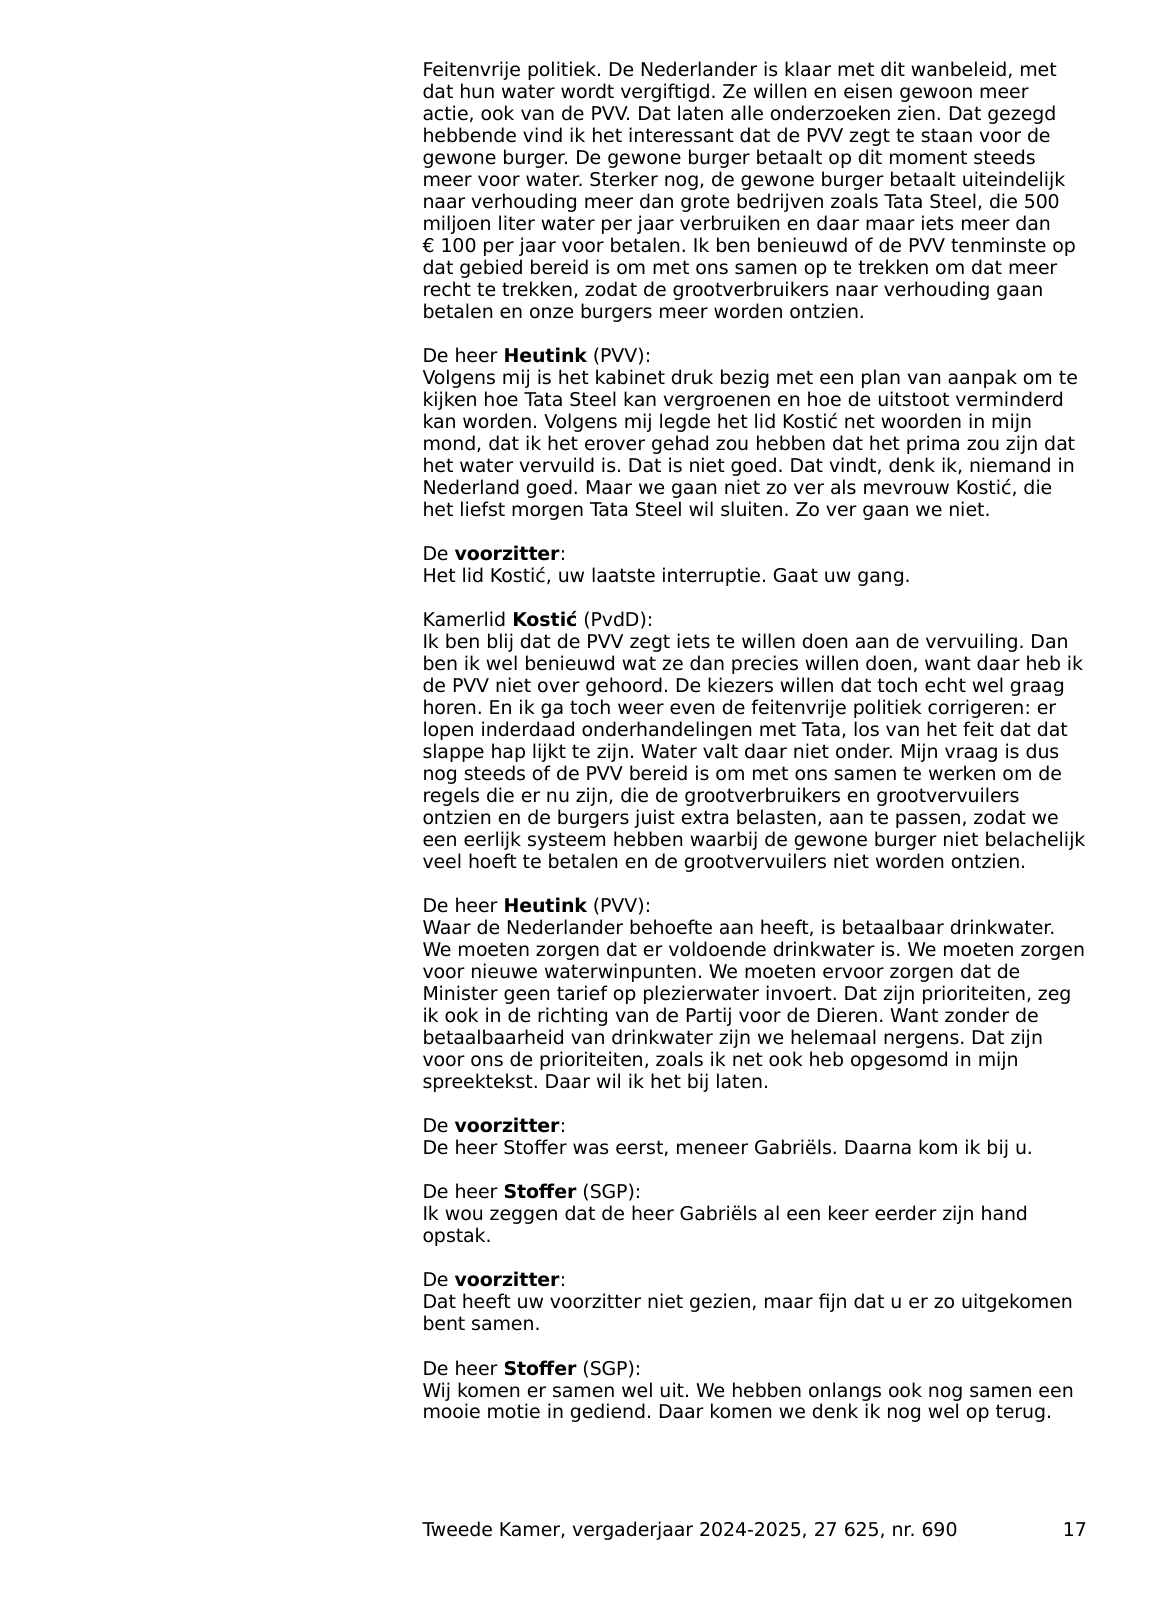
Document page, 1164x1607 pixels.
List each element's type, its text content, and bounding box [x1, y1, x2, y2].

text Volgens mij is het kabinet druk bezig met een plan van aanpak om te kijken hoe Tata Steel kan vergroenen en hoe de uitstoot verminderd kan worden. Volgens mij legde het lid Kostić net woorden in mijn mond, dat ik het erover gehad zou hebben dat het prima zou zijn dat het water vervuild is. Dat is niet goed. Dat vindt, denk ik, niemand in Nederland goed. Maar we gaan niet zo ver als mevrouw Kostić, die het liefst morgen Tata Steel wil sluiten. Zo ver gaan we niet. [422, 367, 1087, 521]
text Ik wou zeggen dat de heer Gabriëls al een keer eerder zijn hand opstak. [422, 1203, 1087, 1247]
text Wij komen er samen wel uit. We hebben onlangs ook nog samen een mooie motie in gediend. Daar komen we denk ik nog wel op terug. [422, 1379, 1087, 1423]
text Het lid Kostić, uw laatste interruptie. Gaat uw gang. [422, 565, 1087, 587]
text Dat heeft uw voorzitter niet gezien, maar fijn dat u er zo uitgekomen bent samen. [422, 1291, 1087, 1335]
text De heer Stoffer (SGP): [422, 1357, 1087, 1379]
text De heer Stoffer (SGP): [422, 1181, 1087, 1203]
text De heer Heutink (PVV): [422, 345, 1087, 367]
text Feitenvrije politiek. De Nederlander is klaar met dit wanbeleid, met dat hun water wordt vergiftigd. Ze willen en eisen gewoon meer actie, ook van de PVV. Dat laten alle onderzoeken zien. Dat gezegd hebbende vind ik het interessant dat de PVV zegt te staan voor de gewone burger. De gewone burger betaalt op dit moment steeds meer voor water. Sterker nog, de gewone burger betaalt uiteindelijk naar verhouding meer dan grote bedrijven zoals Tata Steel, die 500 miljoen liter water per jaar verbruiken en daar maar iets meer dan € 100 per jaar voor betalen. Ik ben benieuwd of de PVV tenminste op dat gebied bereid is om met ons samen op te trekken om dat meer recht te trekken, zodat de grootverbruikers naar verhouding gaan betalen en onze burgers meer worden ontzien. [422, 59, 1087, 323]
text Ik ben blij dat de PVV zegt iets te willen doen aan de vervuiling. Dan ben ik wel benieuwd wat ze dan precies willen doen, want daar heb ik de PVV niet over gehoord. De kiezers willen dat toch echt wel graag horen. En ik ga toch weer even de feitenvrije politiek corrigeren: er lopen inderdaad onderhandelingen met Tata, los van het feit dat dat slappe hap lijkt te zijn. Water valt daar niet onder. Mijn vraag is dus nog steeds of de PVV bereid is om met ons samen te werken om de regels die er nu zijn, die de grootverbruikers en grootvervuilers ontzien en de burgers juist extra belasten, aan te passen, zodat we een eerlijk systeem hebben waarbij de gewone burger niet belachelijk veel hoeft te betalen en de grootvervuilers niet worden ontzien. [422, 631, 1087, 873]
text De heer Stoffer was eerst, meneer Gabriëls. Daarna kom ik bij u. [422, 1137, 1087, 1159]
text De voorzitter: [422, 1115, 1087, 1137]
text Kamerlid Kostić (PvdD): [422, 609, 1087, 631]
text De voorzitter: [422, 543, 1087, 565]
text Waar de Nederlander behoefte aan heeft, is betaalbaar drinkwater. We moeten zorgen dat er voldoende drinkwater is. We moeten zorgen voor nieuwe waterwinpunten. We moeten ervoor zorgen dat de Minister geen tarief op plezierwater invoert. Dat zijn prioriteiten, zeg ik ook in de richting van de Partij voor de Dieren. Want zonder de betaalbaarheid van drinkwater zijn we helemaal nergens. Dat zijn voor ons de prioriteiten, zoals ik net ook heb opgesomd in mijn spreektekst. Daar wil ik het bij laten. [422, 917, 1087, 1093]
text De heer Heutink (PVV): [422, 895, 1087, 917]
text De voorzitter: [422, 1269, 1087, 1291]
